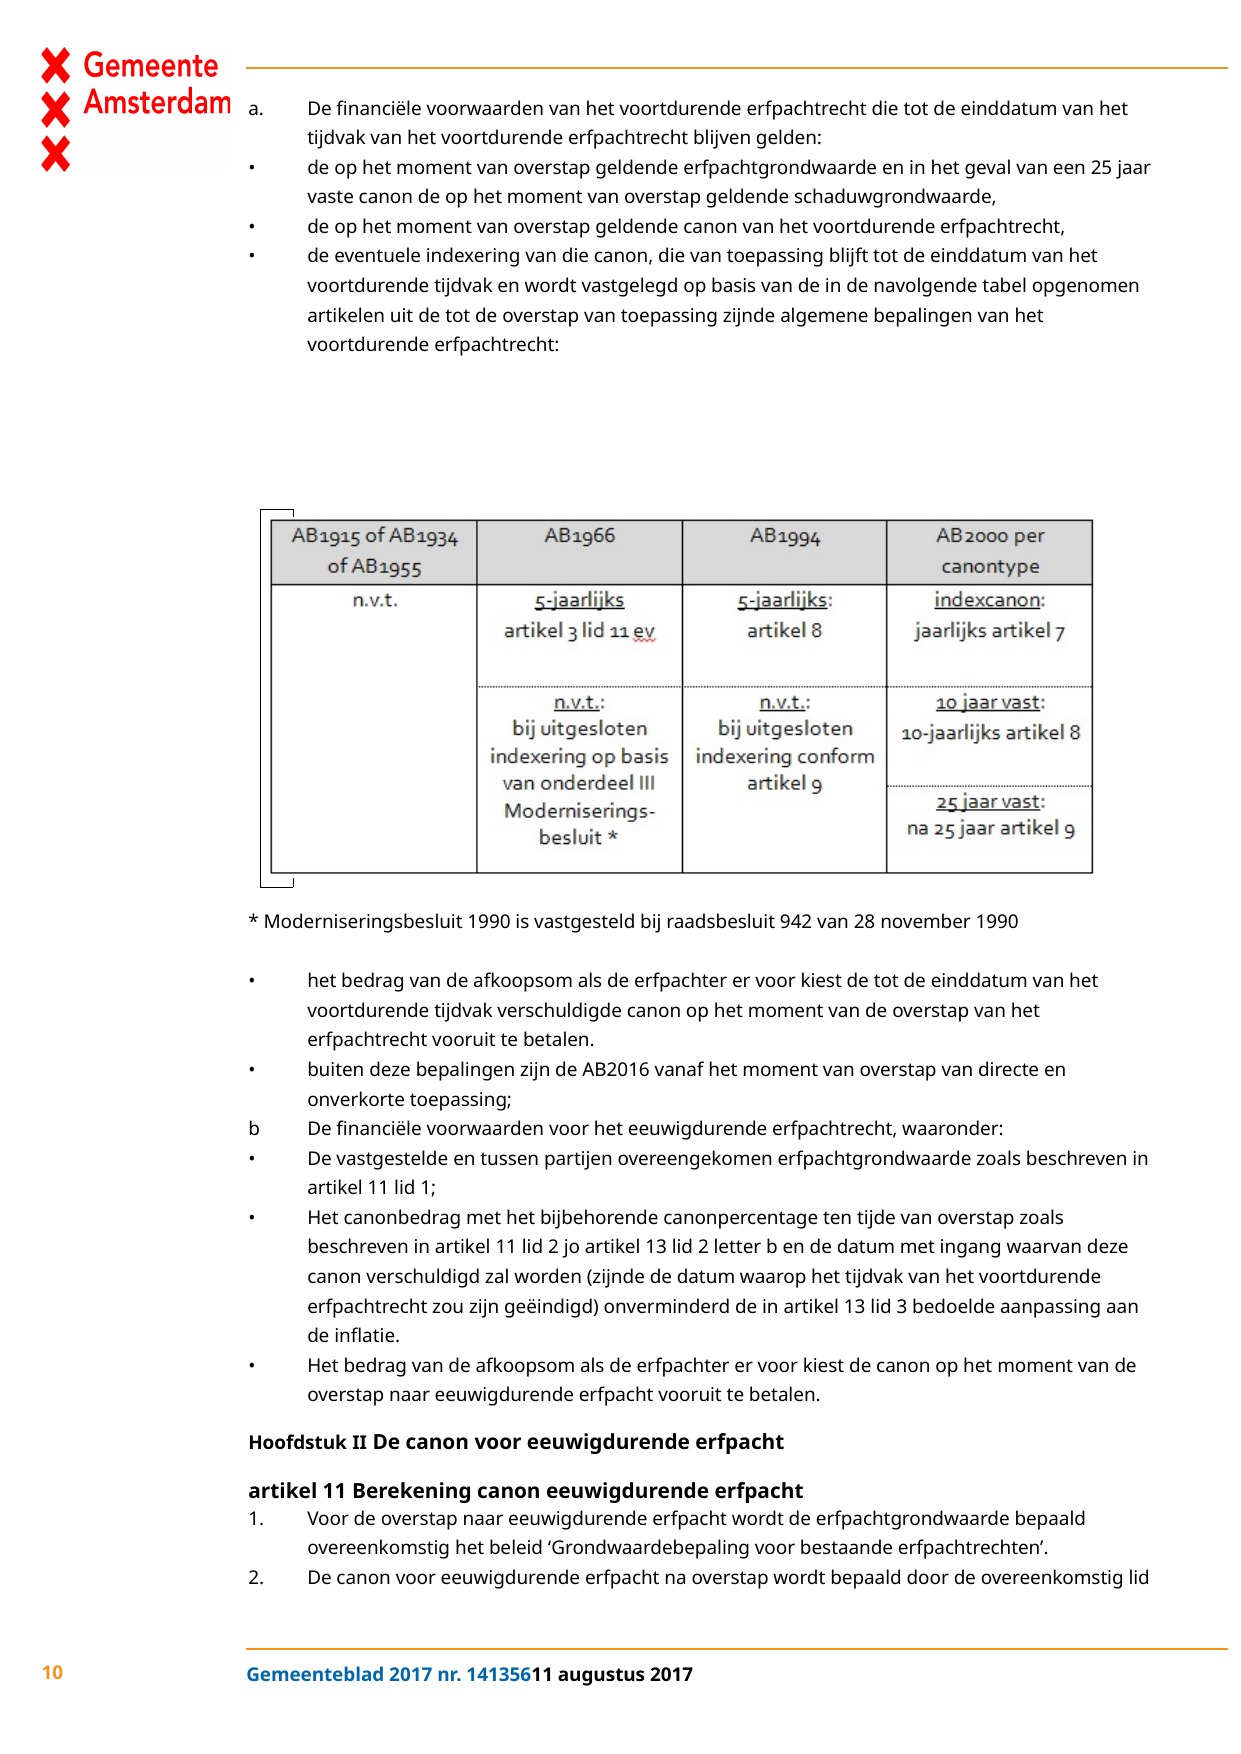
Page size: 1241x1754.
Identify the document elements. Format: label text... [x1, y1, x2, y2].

list De vastgestelde en tussen partijen overeengekomen erfpachtgrondwaarde zoals beschreven in artikel 11 lid 1; [248, 1145, 1152, 1200]
table_cell [926, 413, 1152, 438]
picture [41, 47, 231, 172]
table_cell [474, 413, 700, 438]
list buiten deze bepalingen zijn de AB2016 vanaf het moment van overstap van directe en onverkorte toepassing; [248, 1056, 1152, 1111]
list de eventuele indexering van die canon, die van toepassing blijft tot de einddatum van het voortdurende tijdvak en wordt vastgelegd op basis van de in de navolgende tabel opgenomen artikelen uit de tot de overstap van toepassing zijnde algemene bepalingen van het voortdurende erfpachtrecht: [248, 243, 1152, 357]
table_header [700, 361, 926, 387]
list De financiële voorwaarden voor het eeuwigdurende erfpachtrecht, waaronder: [248, 1115, 1152, 1141]
table_header [248, 361, 474, 387]
table_cell [474, 387, 700, 413]
text artikel 11 Berekening canon eeuwigdurende erfpacht [248, 1476, 1152, 1505]
table_cell [700, 438, 926, 464]
table_header [926, 361, 1152, 387]
list Het bedrag van de afkoopsom als de erfpachter er voor kiest de canon op het moment van de overstap naar eeuwigdurende erfpacht vooruit te betalen. [248, 1352, 1152, 1407]
list De financiële voorwaarden van het voortdurende erfpachtrecht die tot de einddatum van het tijdvak van het voortdurende erfpachtrecht blijven gelden: [248, 95, 1152, 150]
list de op het moment van overstap geldende canon van het voortdurende erfpachtrecht, [248, 213, 1152, 239]
table_cell [248, 387, 474, 413]
table_cell [248, 413, 474, 438]
table_cell [248, 438, 474, 464]
table_cell [700, 413, 926, 438]
table_cell [700, 387, 926, 413]
text * Moderniseringsbesluit 1990 is vastgesteld bij raadsbesluit 942 van 28 november 1990 [248, 908, 1152, 934]
list de op het moment van overstap geldende erfpachtgrondwaarde en in het geval van een 25 jaar vaste canon de op het moment van overstap geldende schaduwgrondwaarde, [248, 154, 1152, 209]
table_cell [474, 438, 700, 464]
picture [268, 517, 1096, 878]
list Voor de overstap naar eeuwigdurende erfpacht wordt de erfpachtgrondwaarde bepaald overeenkomstig het beleid ‘Grondwaardebepaling voor bestaande erfpachtrechten’. [248, 1505, 1152, 1560]
table_cell [926, 387, 1152, 413]
table_header [474, 361, 700, 387]
list De canon voor eeuwigdurende erfpacht na overstap wordt bepaald door de overeenkomstig lid [248, 1564, 1152, 1590]
table_cell [926, 438, 1152, 464]
list het bedrag van de afkoopsom als de erfpachter er voor kiest de tot de einddatum van het voortdurende tijdvak verschuldigde canon op het moment van de overstap van het erfpachtrecht vooruit te betalen. [248, 967, 1152, 1052]
list Het canonbedrag met het bijbehorende canonpercentage ten tijde van overstap zoals beschreven in artikel 11 lid 2 jo artikel 13 lid 2 letter b en de datum met ingang waarvan deze canon verschuldigd zal worden (zijnde de datum waarop het tijdvak van het voortdurende erfpachtrecht zou zijn geëindigd) onverminderd de in artikel 13 lid 3 bedoelde aanpassing aan de inflatie. [248, 1204, 1152, 1348]
text Hoofdstuk II De canon voor eeuwigdurende erfpacht [248, 1427, 1152, 1456]
